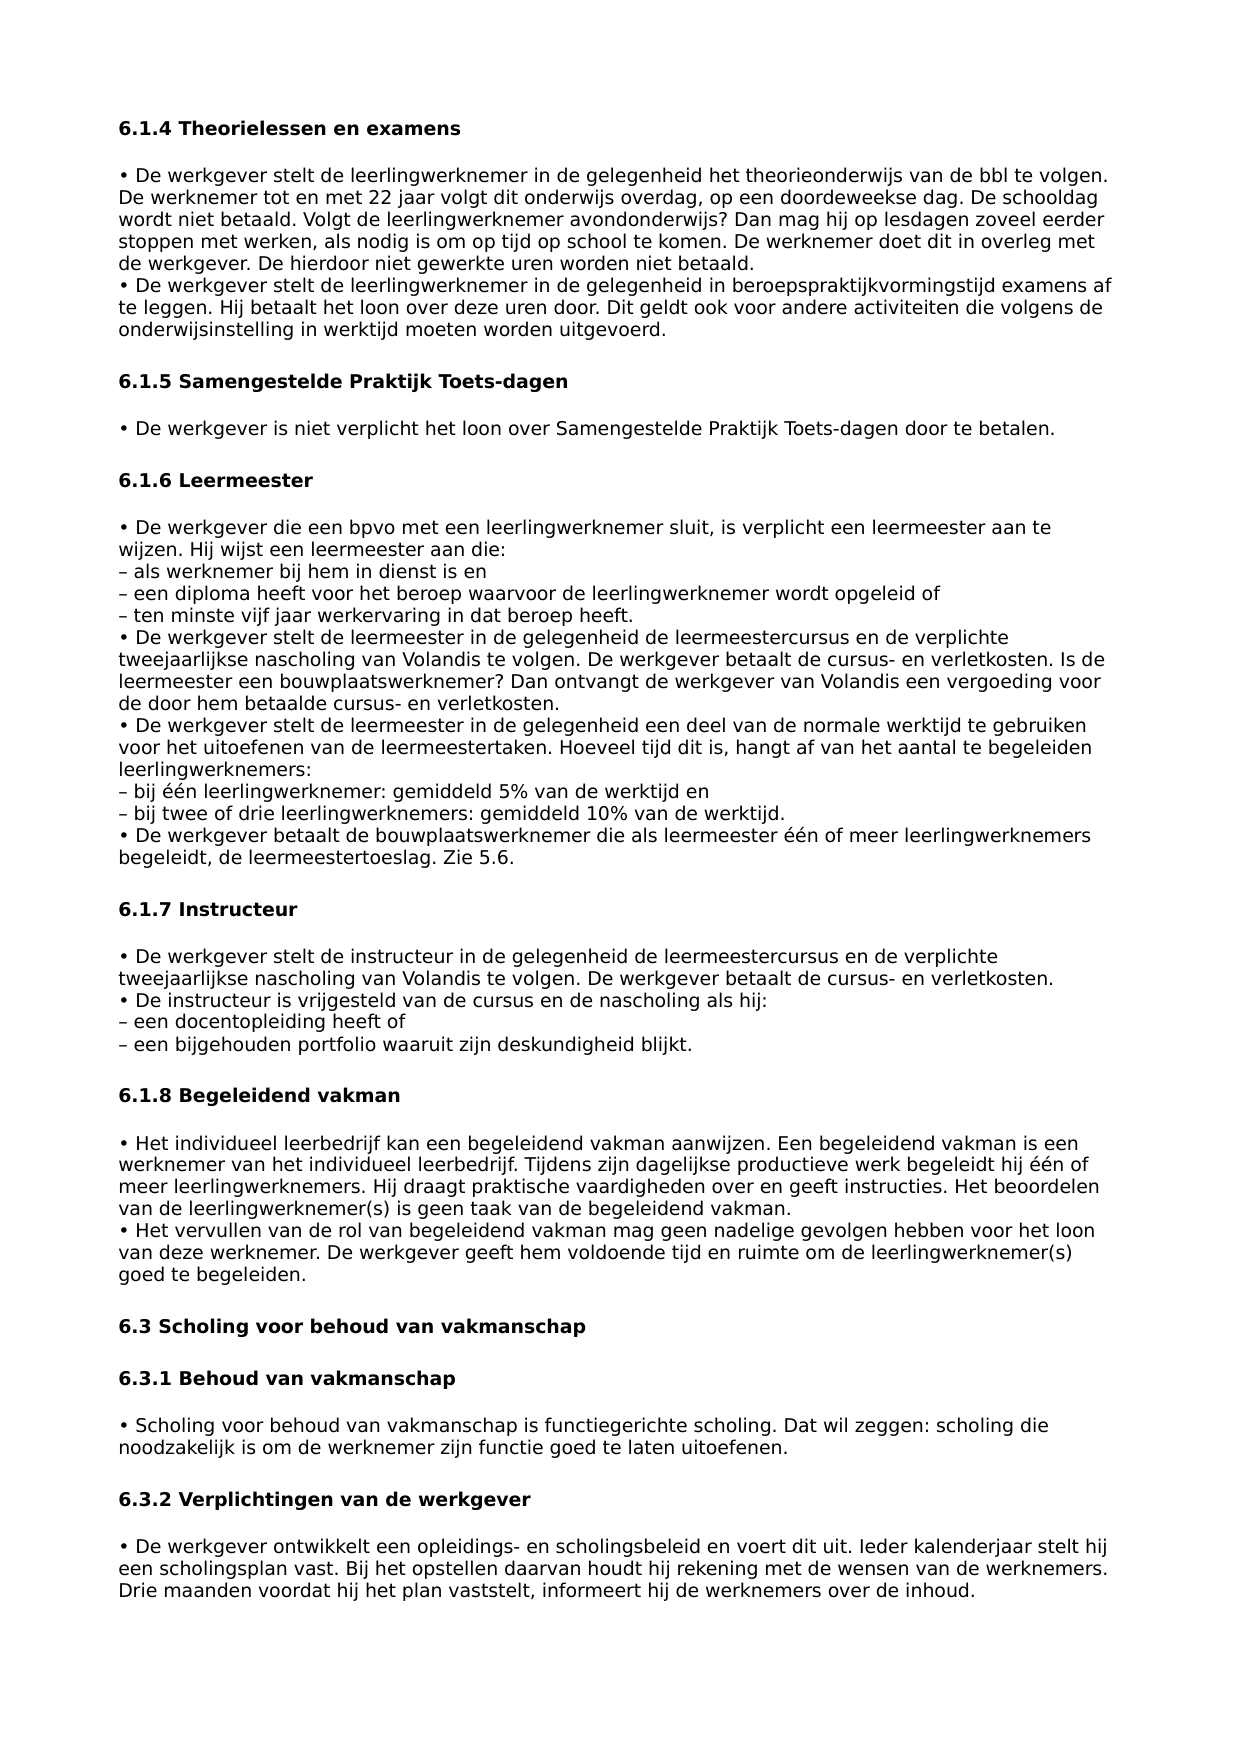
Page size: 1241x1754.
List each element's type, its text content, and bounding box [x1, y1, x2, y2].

text • De werkgever ontwikkelt een opleidings- en scholingsbeleid en voert dit uit. Ieder kalenderjaar stelt hij een scholingsplan vast. Bij het opstellen daarvan houdt hij rekening met de wensen van de werknemers. Drie maanden voordat hij het plan vaststelt, informeert hij de werknemers over de inhoud. [118, 1536, 1122, 1602]
subtitle 6.1.6 Leermeester [118, 470, 1122, 492]
text • De werkgever betaalt de bouwplaatswerknemer die als leermeester één of meer leerlingwerknemers begeleidt, de leermeestertoeslag. Zie 5.6. [118, 824, 1122, 868]
subtitle 6.3 Scholing voor behoud van vakmanschap [118, 1316, 1122, 1338]
text – ten minste vijf jaar werkervaring in dat beroep heeft. [118, 605, 1122, 627]
text • De instructeur is vrijgesteld van de cursus en de nascholing als hij: [118, 989, 1122, 1011]
text • Het vervullen van de rol van begeleidend vakman mag geen nadelige gevolgen hebben voor het loon van deze werknemer. De werkgever geeft hem voldoende tijd en ruimte om de leerlingwerknemer(s) goed te begeleiden. [118, 1220, 1122, 1286]
text • De werkgever stelt de leermeester in de gelegenheid een deel van de normale werktijd te gebruiken voor het uitoefenen van de leermeestertaken. Hoeveel tijd dit is, hangt af van het aantal te begeleiden leerlingwerknemers: [118, 715, 1122, 781]
text • De werkgever is niet verplicht het loon over Samengestelde Praktijk Toets-dagen door te betalen. [118, 418, 1122, 440]
text • De werkgever die een bpvo met een leerlingwerknemer sluit, is verplicht een leermeester aan te wijzen. Hij wijst een leermeester aan die: [118, 517, 1122, 561]
subtitle 6.1.5 Samengestelde Praktijk Toets-dagen [118, 371, 1122, 393]
text – een docentopleiding heeft of [118, 1011, 1122, 1033]
text – een diploma heeft voor het beroep waarvoor de leerlingwerknemer wordt opgeleid of [118, 583, 1122, 605]
text • Het individueel leerbedrijf kan een begeleidend vakman aanwijzen. Een begeleidend vakman is een werknemer van het individueel leerbedrijf. Tijdens zijn dagelijkse productieve werk begeleidt hij één of meer leerlingwerknemers. Hij draagt praktische vaardigheden over en geeft instructies. Het beoordelen van de leerlingwerknemer(s) is geen taak van de begeleidend vakman. [118, 1132, 1122, 1220]
subtitle 6.1.7 Instructeur [118, 898, 1122, 921]
subtitle 6.3.2 Verplichtingen van de werkgever [118, 1489, 1122, 1511]
text – een bijgehouden portfolio waaruit zijn deskundigheid blijkt. [118, 1033, 1122, 1055]
text – bij één leerlingwerknemer: gemiddeld 5% van de werktijd en [118, 781, 1122, 803]
text • De werkgever stelt de leerlingwerknemer in de gelegenheid het theorieonderwijs van de bbl te volgen. De werknemer tot en met 22 jaar volgt dit onderwijs overdag, op een doordeweekse dag. De schooldag wordt niet betaald. Volgt de leerlingwerknemer avondonderwijs? Dan mag hij op lesdagen zoveel eerder stoppen met werken, als nodig is om op tijd op school te komen. De werknemer doet dit in overleg met de werkgever. De hierdoor niet gewerkte uren worden niet betaald. [118, 165, 1122, 275]
subtitle 6.1.8 Begeleidend vakman [118, 1085, 1122, 1107]
text • De werkgever stelt de leerlingwerknemer in de gelegenheid in beroepspraktijkvormingstijd examens af te leggen. Hij betaalt het loon over deze uren door. Dit geldt ook voor andere activiteiten die volgens de onderwijsinstelling in werktijd moeten worden uitgevoerd. [118, 275, 1122, 341]
subtitle 6.1.4 Theorielessen en examens [118, 118, 1122, 140]
text – bij twee of drie leerlingwerknemers: gemiddeld 10% van de werktijd. [118, 803, 1122, 824]
text • De werkgever stelt de leermeester in de gelegenheid de leermeestercursus en de verplichte tweejaarlijkse nascholing van Volandis te volgen. De werkgever betaalt de cursus- en verletkosten. Is de leermeester een bouwplaatswerknemer? Dan ontvangt de werkgever van Volandis een vergoeding voor de door hem betaalde cursus- en verletkosten. [118, 627, 1122, 715]
text • De werkgever stelt de instructeur in de gelegenheid de leermeestercursus en de verplichte tweejaarlijkse nascholing van Volandis te volgen. De werkgever betaalt de cursus- en verletkosten. [118, 946, 1122, 989]
text • Scholing voor behoud van vakmanschap is functiegerichte scholing. Dat wil zeggen: scholing die noodzakelijk is om de werknemer zijn functie goed te laten uitoefenen. [118, 1415, 1122, 1459]
text – als werknemer bij hem in dienst is en [118, 561, 1122, 583]
subtitle 6.3.1 Behoud van vakmanschap [118, 1368, 1122, 1390]
